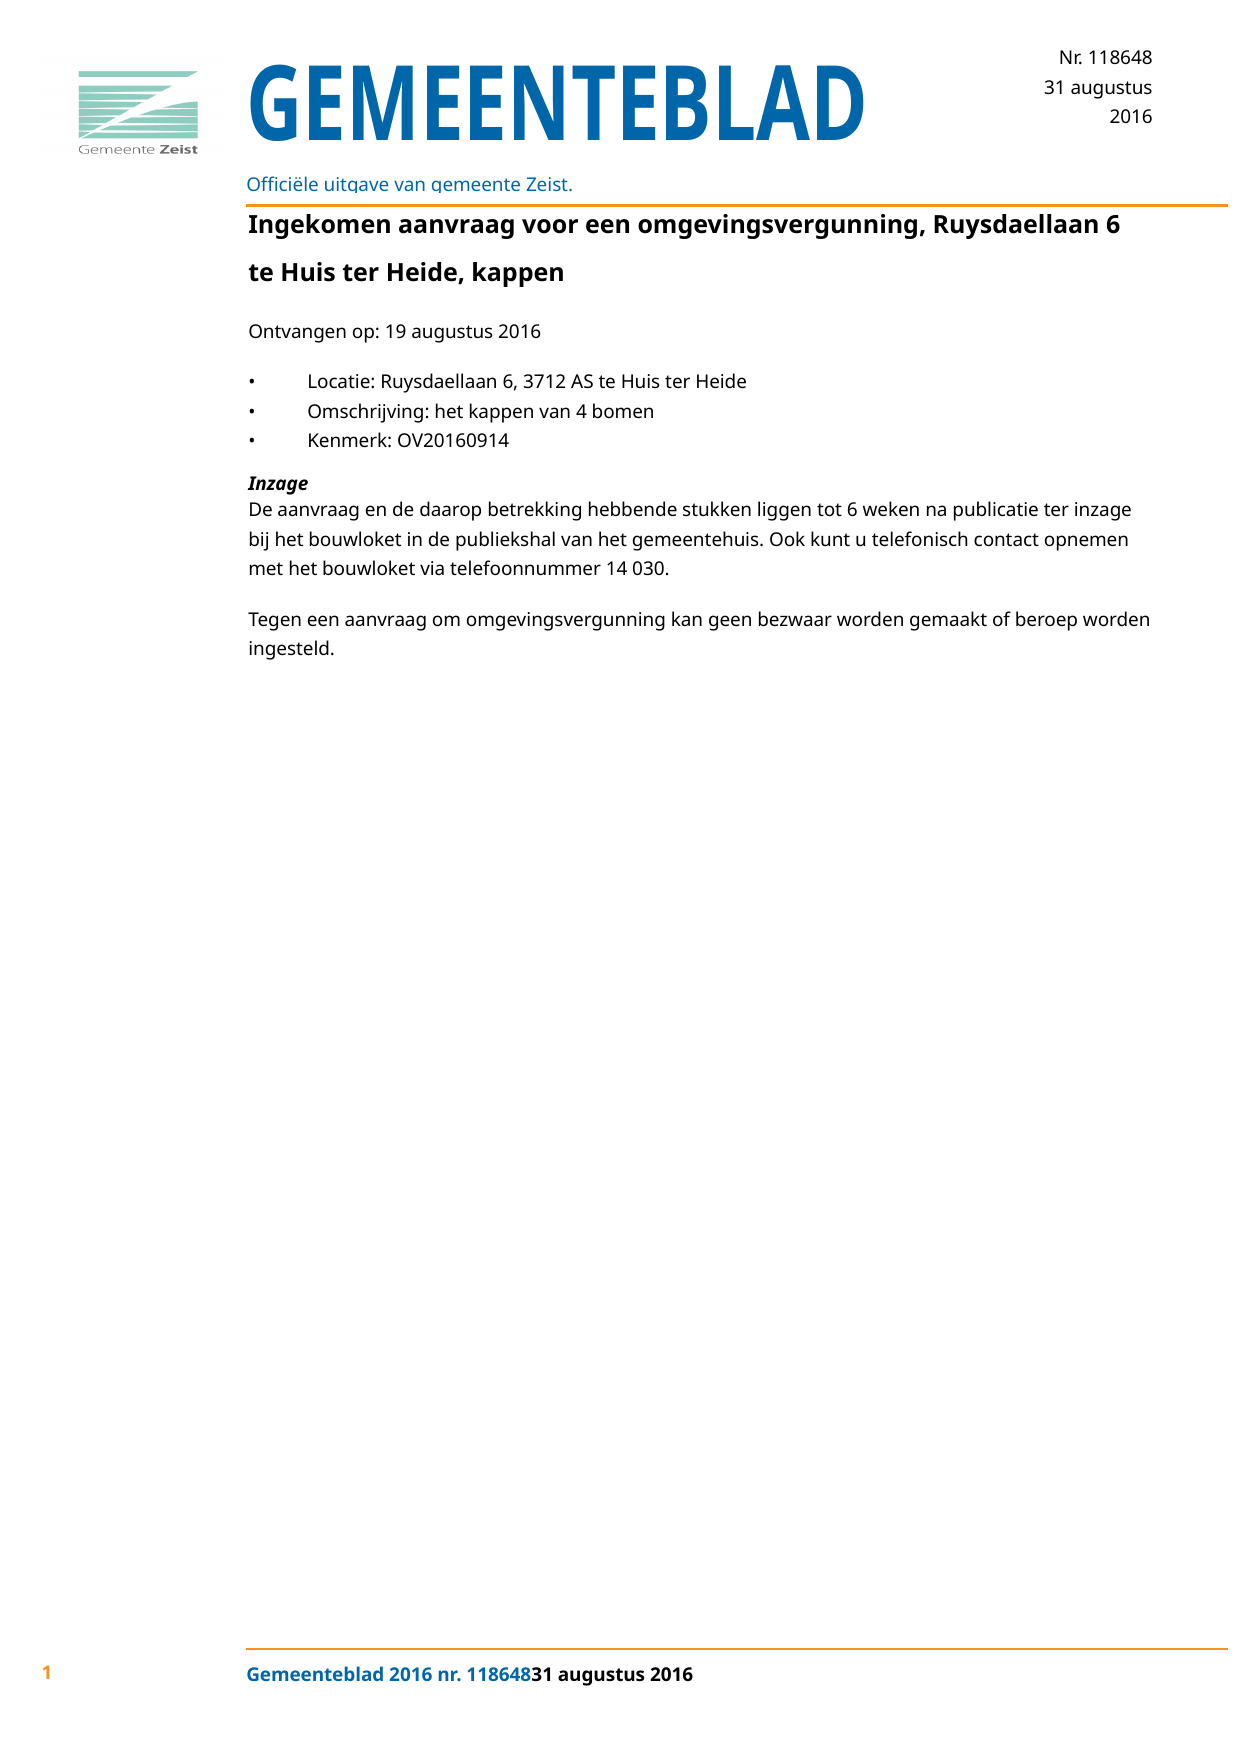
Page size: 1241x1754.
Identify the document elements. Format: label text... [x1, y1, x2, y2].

list Locatie: Ruysdaellaan 6, 3712 AS te Huis ter Heide [248, 368, 1152, 394]
text Inzage [248, 471, 1152, 496]
text Ingekomen aanvraag voor een omgevingsvergunning, Ruysdaellaan 6 te Huis ter Heide, kappen [248, 207, 1152, 288]
list Kenmerk: OV20160914 [248, 427, 1152, 453]
picture [41, 47, 231, 172]
list Omschrijving: het kappen van 4 bomen [248, 398, 1152, 424]
text De aanvraag en de daarop betrekking hebbende stukken liggen tot 6 weken na publicatie ter inzage bij het bouwloket in de publiekshal van het gemeentehuis. Ook kunt u telefonisch contact opnemen met het bouwloket via telefoonnummer 14 030. [248, 496, 1152, 581]
text Tegen een aanvraag om omgevingsvergunning kan geen bezwaar worden gemaakt of beroep worden ingesteld. [248, 606, 1152, 661]
text Ontvangen op: 19 augustus 2016 [248, 318, 1152, 344]
